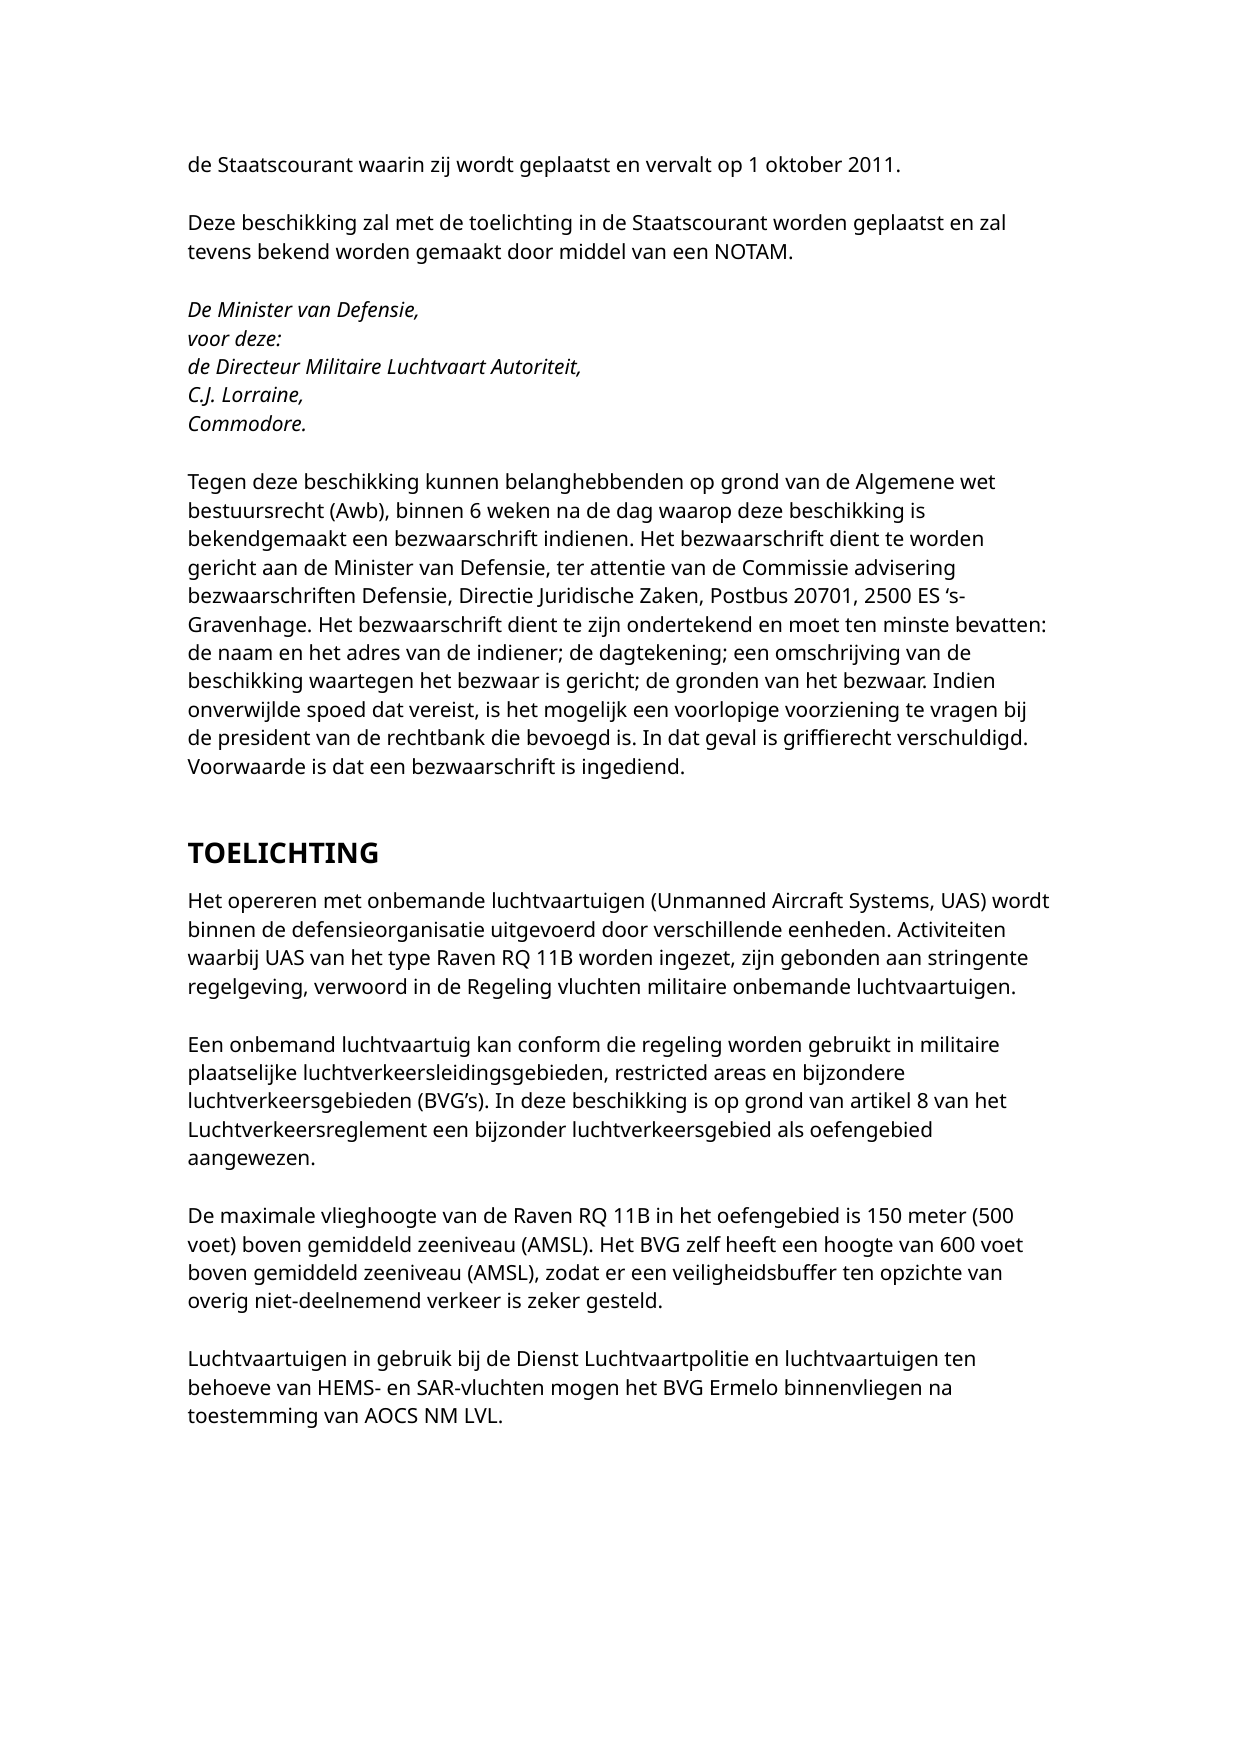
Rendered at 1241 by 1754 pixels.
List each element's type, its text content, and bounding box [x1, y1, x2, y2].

subtitle TOELICHTING [187, 833, 1053, 871]
text voor deze: [187, 324, 1053, 352]
text De Minister van Defensie, [187, 295, 1053, 324]
text C.J. Lorraine, [187, 381, 1053, 409]
text Het opereren met onbemande luchtvaartuigen (Unmanned Aircraft Systems, UAS) wordt binnen de defensieorganisatie uitgevoerd door verschillende eenheden. Activiteiten waarbij UAS van het type Raven RQ 11B worden ingezet, zijn gebonden aan stringente regelgeving, verwoord in de Regeling vluchten militaire onbemande luchtvaartuigen. [187, 886, 1053, 1000]
text Een onbemand luchtvaartuig kan conform die regeling worden gebruikt in militaire plaatselijke luchtverkeersleidingsgebieden, restricted areas en bijzondere luchtverkeersgebieden (BVG’s). In deze beschikking is op grond van artikel 8 van het Luchtverkeersreglement een bijzonder luchtverkeersgebied als oefengebied aangewezen. [187, 1030, 1053, 1172]
text Luchtvaartuigen in gebruik bij de Dienst Luchtvaartpolitie en luchtvaartuigen ten behoeve van HEMS- en SAR-vluchten mogen het BVG Ermelo binnenvliegen na toestemming van AOCS NM LVL. [187, 1344, 1053, 1430]
text Tegen deze beschikking kunnen belanghebbenden op grond van de Algemene wet bestuursrecht (Awb), binnen 6 weken na de dag waarop deze beschikking is bekendgemaakt een bezwaarschrift indienen. Het bezwaarschrift dient te worden gericht aan de Minister van Defensie, ter attentie van de Commissie advisering bezwaarschriften Defensie, Directie Juridische Zaken, Postbus 20701, 2500 ES ‘s-Gravenhage. Het bezwaarschrift dient te zijn ondertekend en moet ten minste bevatten: de naam en het adres van de indiener; de dagtekening; een omschrijving van de beschikking waartegen het bezwaar is gericht; de gronden van het bezwaar. Indien onverwijlde spoed dat vereist, is het mogelijk een voorlopige voorziening te vragen bij de president van de rechtbank die bevoegd is. In dat geval is griffierecht verschuldigd. Voorwaarde is dat een bezwaarschrift is ingediend. [187, 467, 1053, 780]
text de Staatscourant waarin zij wordt geplaatst en vervalt op 1 oktober 2011. [187, 150, 1053, 178]
text Deze beschikking zal met de toelichting in de Staatscourant worden geplaatst en zal tevens bekend worden gemaakt door middel van een NOTAM. [187, 208, 1053, 265]
text De maximale vlieghoogte van de Raven RQ 11B in het oefengebied is 150 meter (500 voet) boven gemiddeld zeeniveau (AMSL). Het BVG zelf heeft een hoogte van 600 voet boven gemiddeld zeeniveau (AMSL), zodat er een veiligheidsbuffer ten opzichte van overig niet-deelnemend verkeer is zeker gesteld. [187, 1201, 1053, 1315]
text de Directeur Militaire Luchtvaart Autoriteit, [187, 352, 1053, 381]
text Commodore. [187, 409, 1053, 437]
